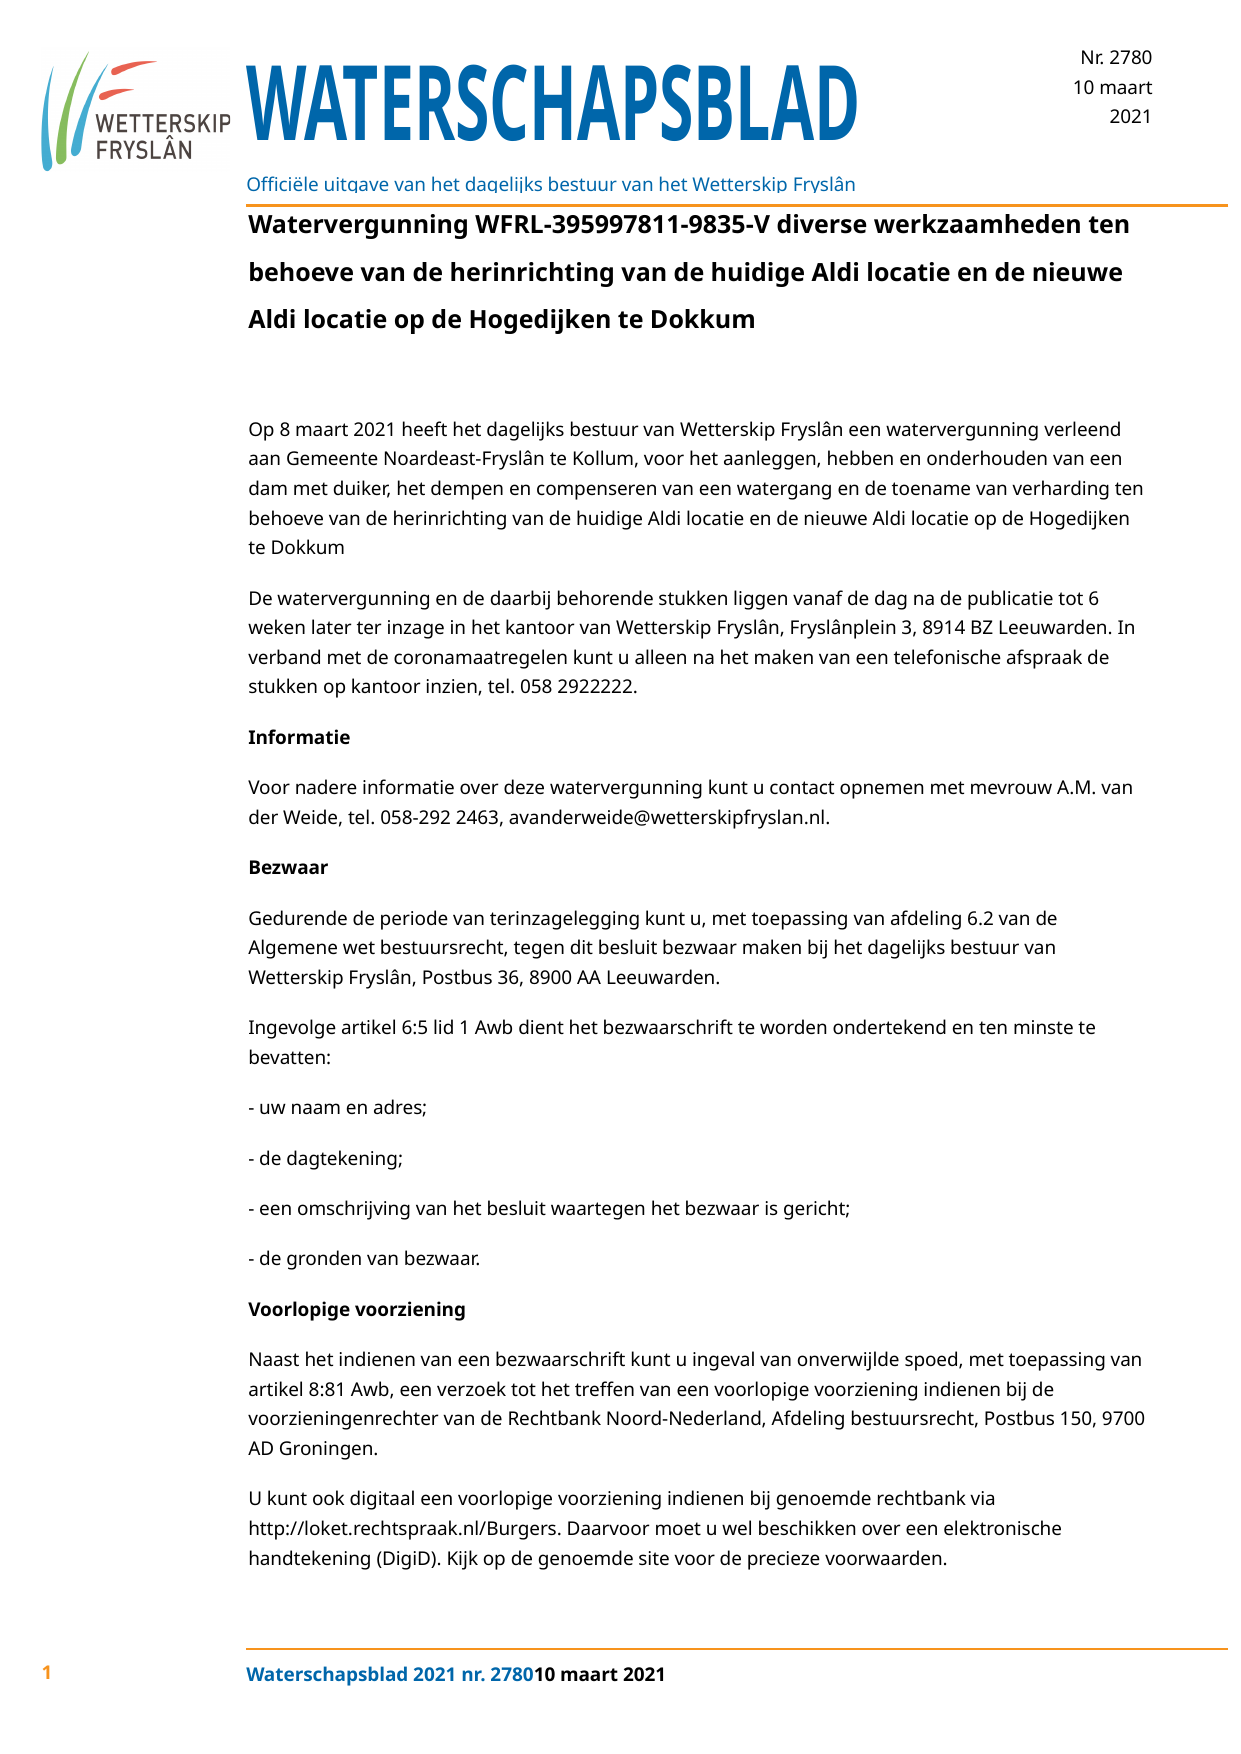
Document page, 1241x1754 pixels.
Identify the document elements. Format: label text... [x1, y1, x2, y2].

text De watervergunning en de daarbij behorende stukken liggen vanaf de dag na de publicatie tot 6 weken later ter inzage in het kantoor van Wetterskip Fryslân, Fryslânplein 3, 8914 BZ Leeuwarden. In verband met de coronamaatregelen kunt u alleen na het maken van een telefonische afspraak de stukken op kantoor inzien, tel. 058 2922222. [248, 585, 1152, 699]
text - een omschrijving van het besluit waartegen het bezwaar is gericht; [248, 1195, 1152, 1221]
text - uw naam en adres; [248, 1094, 1152, 1120]
text Gedurende de periode van terinzagelegging kunt u, met toepassing van afdeling 6.2 van de Algemene wet bestuursrecht, tegen dit besluit bezwaar maken bij het dagelijks bestuur van Wetterskip Fryslân, Postbus 36, 8900 AA Leeuwarden. [248, 905, 1152, 989]
text Naast het indienen van een bezwaarschrift kunt u ingeval van onverwijlde spoed, met toepassing van artikel 8:81 Awb, een verzoek tot het treffen van een voorlopige voorziening indienen bij de voorzieningenrechter van de Rechtbank Noord-Nederland, Afdeling bestuursrecht, Postbus 150, 9700 AD Groningen. [248, 1346, 1152, 1461]
text Voor nadere informatie over deze watervergunning kunt u contact opnemen met mevrouw A.M. van der Weide, tel. 058-292 2463, avanderweide@wetterskipfryslan.nl. [248, 774, 1152, 829]
text Informatie [248, 724, 1152, 749]
text Bezwaar [248, 854, 1152, 880]
text U kunt ook digitaal een voorlopige voorziening indienen bij genoemde rechtbank via http://loket.rechtspraak.nl/Burgers. Daarvoor moet u wel beschikken over een elektronische handtekening (DigiD). Kijk op de genoemde site voor de precieze voorwaarden. [248, 1486, 1152, 1570]
text - de gronden van bezwaar. [248, 1246, 1152, 1271]
text Watervergunning WFRL-395997811-9835-V diverse werkzaamheden ten behoeve van de herinrichting van de huidige Aldi locatie en de nieuwe Aldi locatie op de Hogedijken te Dokkum [248, 207, 1152, 336]
text Ingevolge artikel 6:5 lid 1 Awb dient het bezwaarschrift te worden ondertekend en ten minste te bevatten: [248, 1014, 1152, 1069]
text - de dagtekening; [248, 1145, 1152, 1170]
text Voorlopige voorziening [248, 1296, 1152, 1322]
text Op 8 maart 2021 heeft het dagelijks bestuur van Wetterskip Fryslân een watervergunning verleend aan Gemeente Noardeast-Fryslân te Kollum, voor het aanleggen, hebben en onderhouden van een dam met duiker, het dempen en compenseren van een watergang en de toename van verharding ten behoeve van de herinrichting van de huidige Aldi locatie en de nieuwe Aldi locatie op de Hogedijken te Dokkum [248, 416, 1152, 560]
picture [41, 47, 231, 172]
